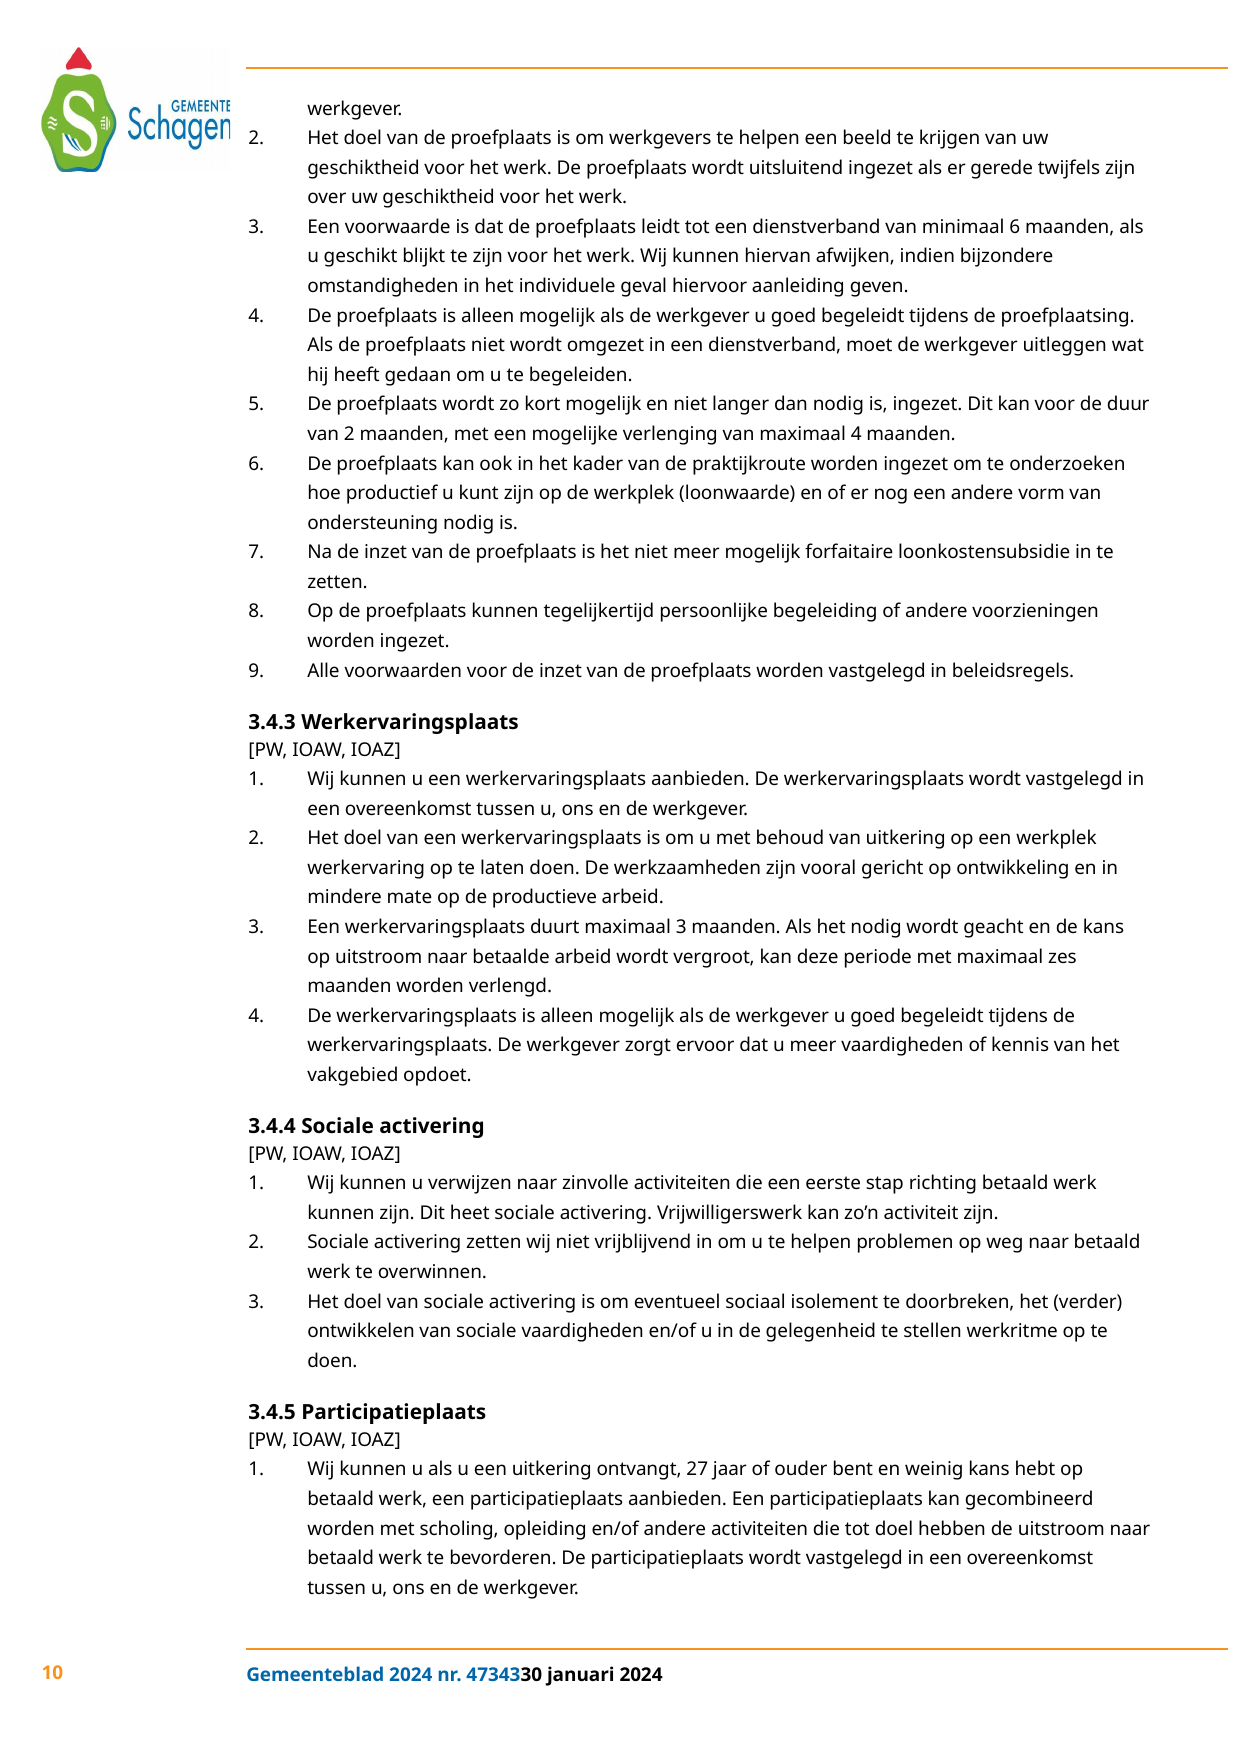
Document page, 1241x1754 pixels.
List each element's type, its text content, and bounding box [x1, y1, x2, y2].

text [PW, IOAW, IOAZ] [248, 1140, 1152, 1166]
list werkgever. [248, 95, 1152, 121]
list Sociale activering zetten wij niet vrijblijvend in om u te helpen problemen op weg naar betaald werk te overwinnen. [248, 1229, 1152, 1284]
list Het doel van een werkervaringsplaats is om u met behoud van uitkering op een werkplek werkervaring op te laten doen. De werkzaamheden zijn vooral gericht op ontwikkeling en in mindere mate op de productieve arbeid. [248, 824, 1152, 909]
list De proefplaats is alleen mogelijk als de werkgever u goed begeleidt tijdens de proefplaatsing. Als de proefplaats niet wordt omgezet in een dienstverband, moet de werkgever uitleggen wat hij heeft gedaan om u te begeleiden. [248, 302, 1152, 387]
text 3.4.3 Werkervaringsplaats [248, 707, 1152, 736]
text [PW, IOAW, IOAZ] [248, 736, 1152, 761]
list Na de inzet van de proefplaats is het niet meer mogelijk forfaitaire loonkostensubsidie in te zetten. [248, 538, 1152, 594]
text 3.4.5 Participatieplaats [248, 1397, 1152, 1426]
text [PW, IOAW, IOAZ] [248, 1426, 1152, 1452]
picture [41, 47, 231, 172]
list Een voorwaarde is dat de proefplaats leidt tot een dienstverband van minimaal 6 maanden, als u geschikt blijkt te zijn voor het werk. Wij kunnen hiervan afwijken, indien bijzondere omstandigheden in het individuele geval hiervoor aanleiding geven. [248, 213, 1152, 298]
list Het doel van de proefplaats is om werkgevers te helpen een beeld te krijgen van uw geschiktheid voor het werk. De proefplaats wordt uitsluitend ingezet als er gerede twijfels zijn over uw geschiktheid voor het werk. [248, 124, 1152, 209]
list Wij kunnen u een werkervaringsplaats aanbieden. De werkervaringsplaats wordt vastgelegd in een overeenkomst tussen u, ons en de werkgever. [248, 765, 1152, 821]
list Op de proefplaats kunnen tegelijkertijd persoonlijke begeleiding of andere voorzieningen worden ingezet. [248, 598, 1152, 653]
list De proefplaats kan ook in het kader van de praktijkroute worden ingezet om te onderzoeken hoe productief u kunt zijn op de werkplek (loonwaarde) en of er nog een andere vorm van ondersteuning nodig is. [248, 450, 1152, 535]
list Wij kunnen u als u een uitkering ontvangt, 27 jaar of ouder bent en weinig kans hebt op betaald werk, een participatieplaats aanbieden. Een participatieplaats kan gecombineerd worden met scholing, opleiding en/of andere activiteiten die tot doel hebben de uitstroom naar betaald werk te bevorderen. De participatieplaats wordt vastgelegd in een overeenkomst tussen u, ons en de werkgever. [248, 1456, 1152, 1599]
list Het doel van sociale activering is om eventueel sociaal isolement te doorbreken, het (verder) ontwikkelen van sociale vaardigheden en/of u in de gelegenheid te stellen werkritme op te doen. [248, 1288, 1152, 1373]
list Wij kunnen u verwijzen naar zinvolle activiteiten die een eerste stap richting betaald werk kunnen zijn. Dit heet sociale activering. Vrijwilligerswerk kan zo’n activiteit zijn. [248, 1169, 1152, 1225]
list Een werkervaringsplaats duurt maximaal 3 maanden. Als het nodig wordt geacht en de kans op uitstroom naar betaalde arbeid wordt vergroot, kan deze periode met maximaal zes maanden worden verlengd. [248, 913, 1152, 998]
text 3.4.4 Sociale activering [248, 1112, 1152, 1140]
list De proefplaats wordt zo kort mogelijk en niet langer dan nodig is, ingezet. Dit kan voor de duur van 2 maanden, met een mogelijke verlenging van maximaal 4 maanden. [248, 391, 1152, 446]
list De werkervaringsplaats is alleen mogelijk als de werkgever u goed begeleidt tijdens de werkervaringsplaats. De werkgever zorgt ervoor dat u meer vaardigheden of kennis van het vakgebied opdoet. [248, 1002, 1152, 1087]
list Alle voorwaarden voor de inzet van de proefplaats worden vastgelegd in beleidsregels. [248, 657, 1152, 683]
